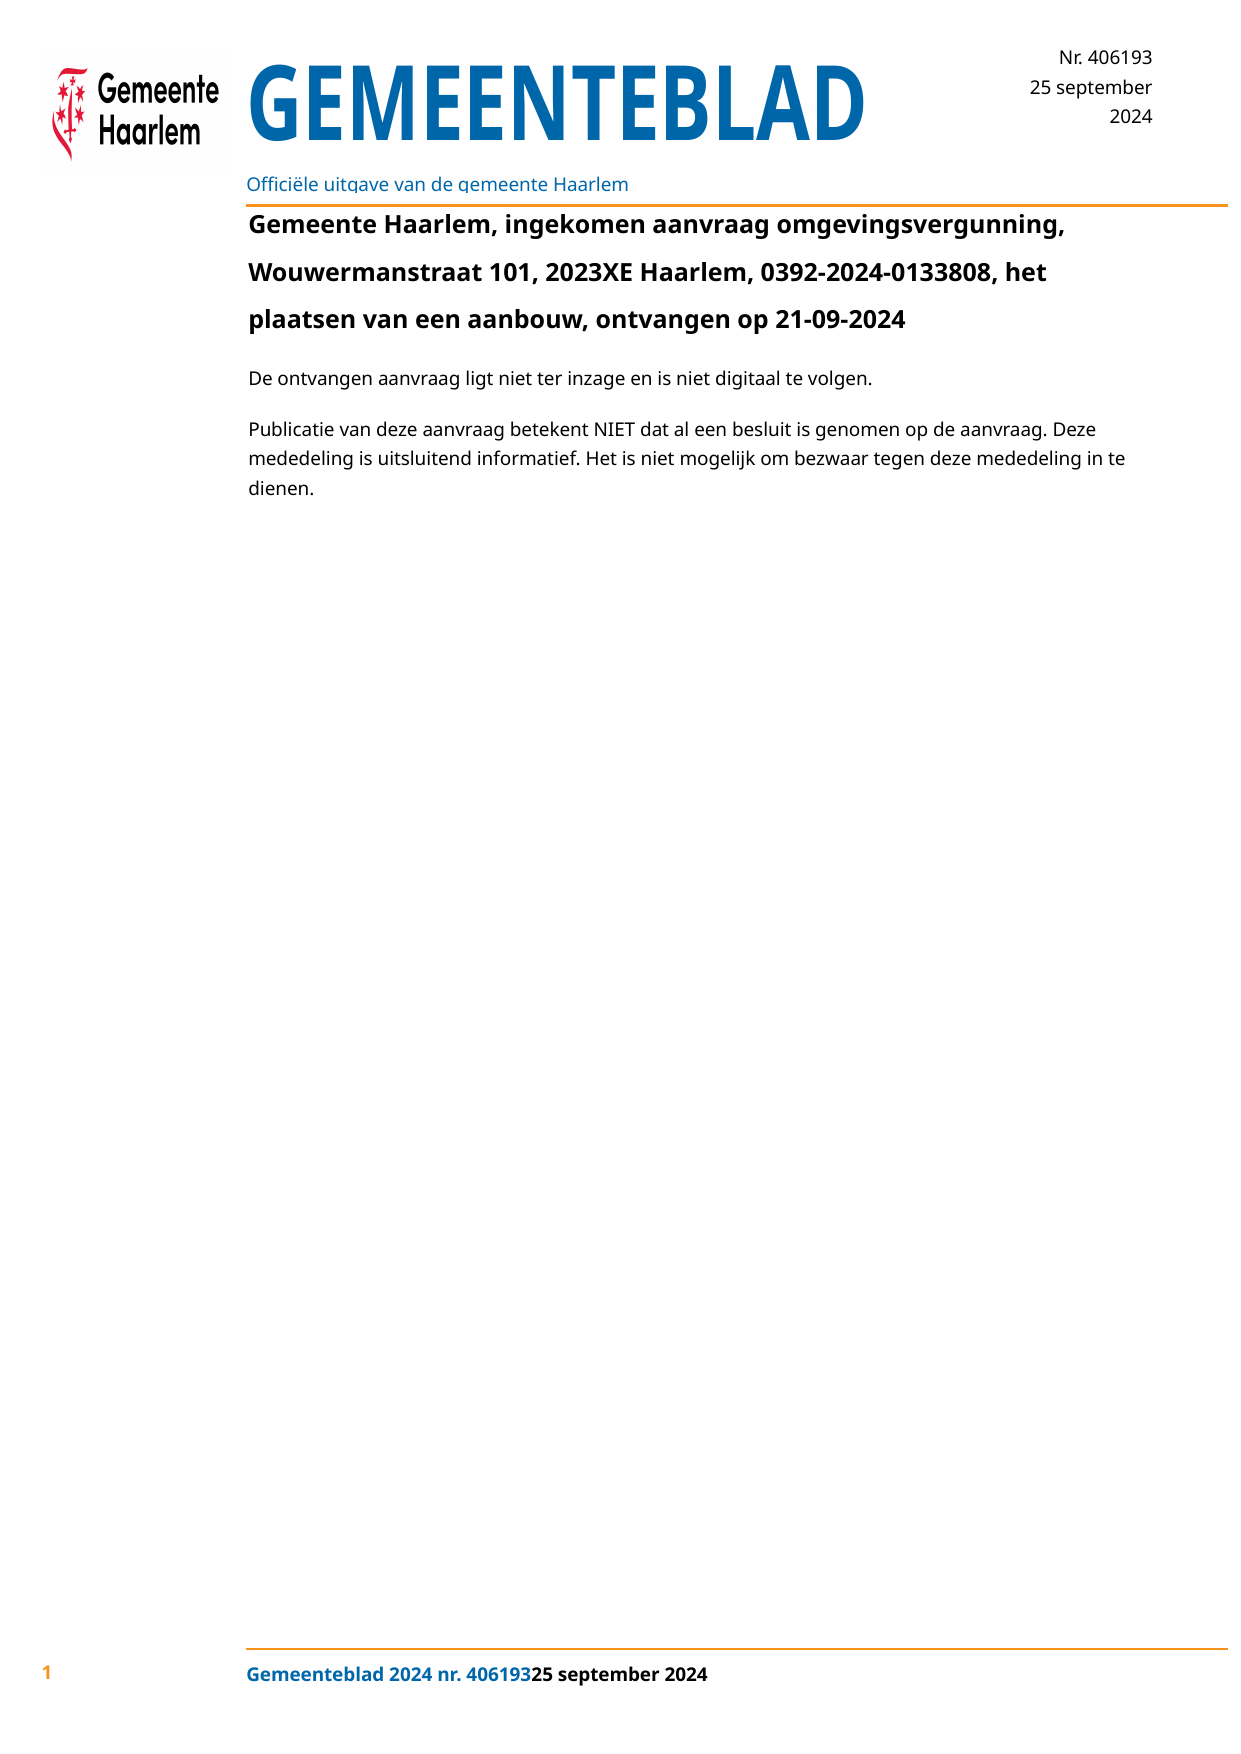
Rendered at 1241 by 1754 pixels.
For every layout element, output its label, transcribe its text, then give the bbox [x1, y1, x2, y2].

text Gemeente Haarlem, ingekomen aanvraag omgevingsvergunning, Wouwermanstraat 101, 2023XE Haarlem, 0392-2024-0133808, het plaatsen van een aanbouw, ontvangen op 21-09-2024 [248, 207, 1152, 336]
text Publicatie van deze aanvraag betekent NIET dat al een besluit is genomen op de aanvraag. Deze mededeling is uitsluitend informatief. Het is niet mogelijk om bezwaar tegen deze mededeling in te dienen. [248, 416, 1152, 501]
text De ontvangen aanvraag ligt niet ter inzage en is niet digitaal te volgen. [248, 366, 1152, 391]
picture [41, 47, 231, 172]
